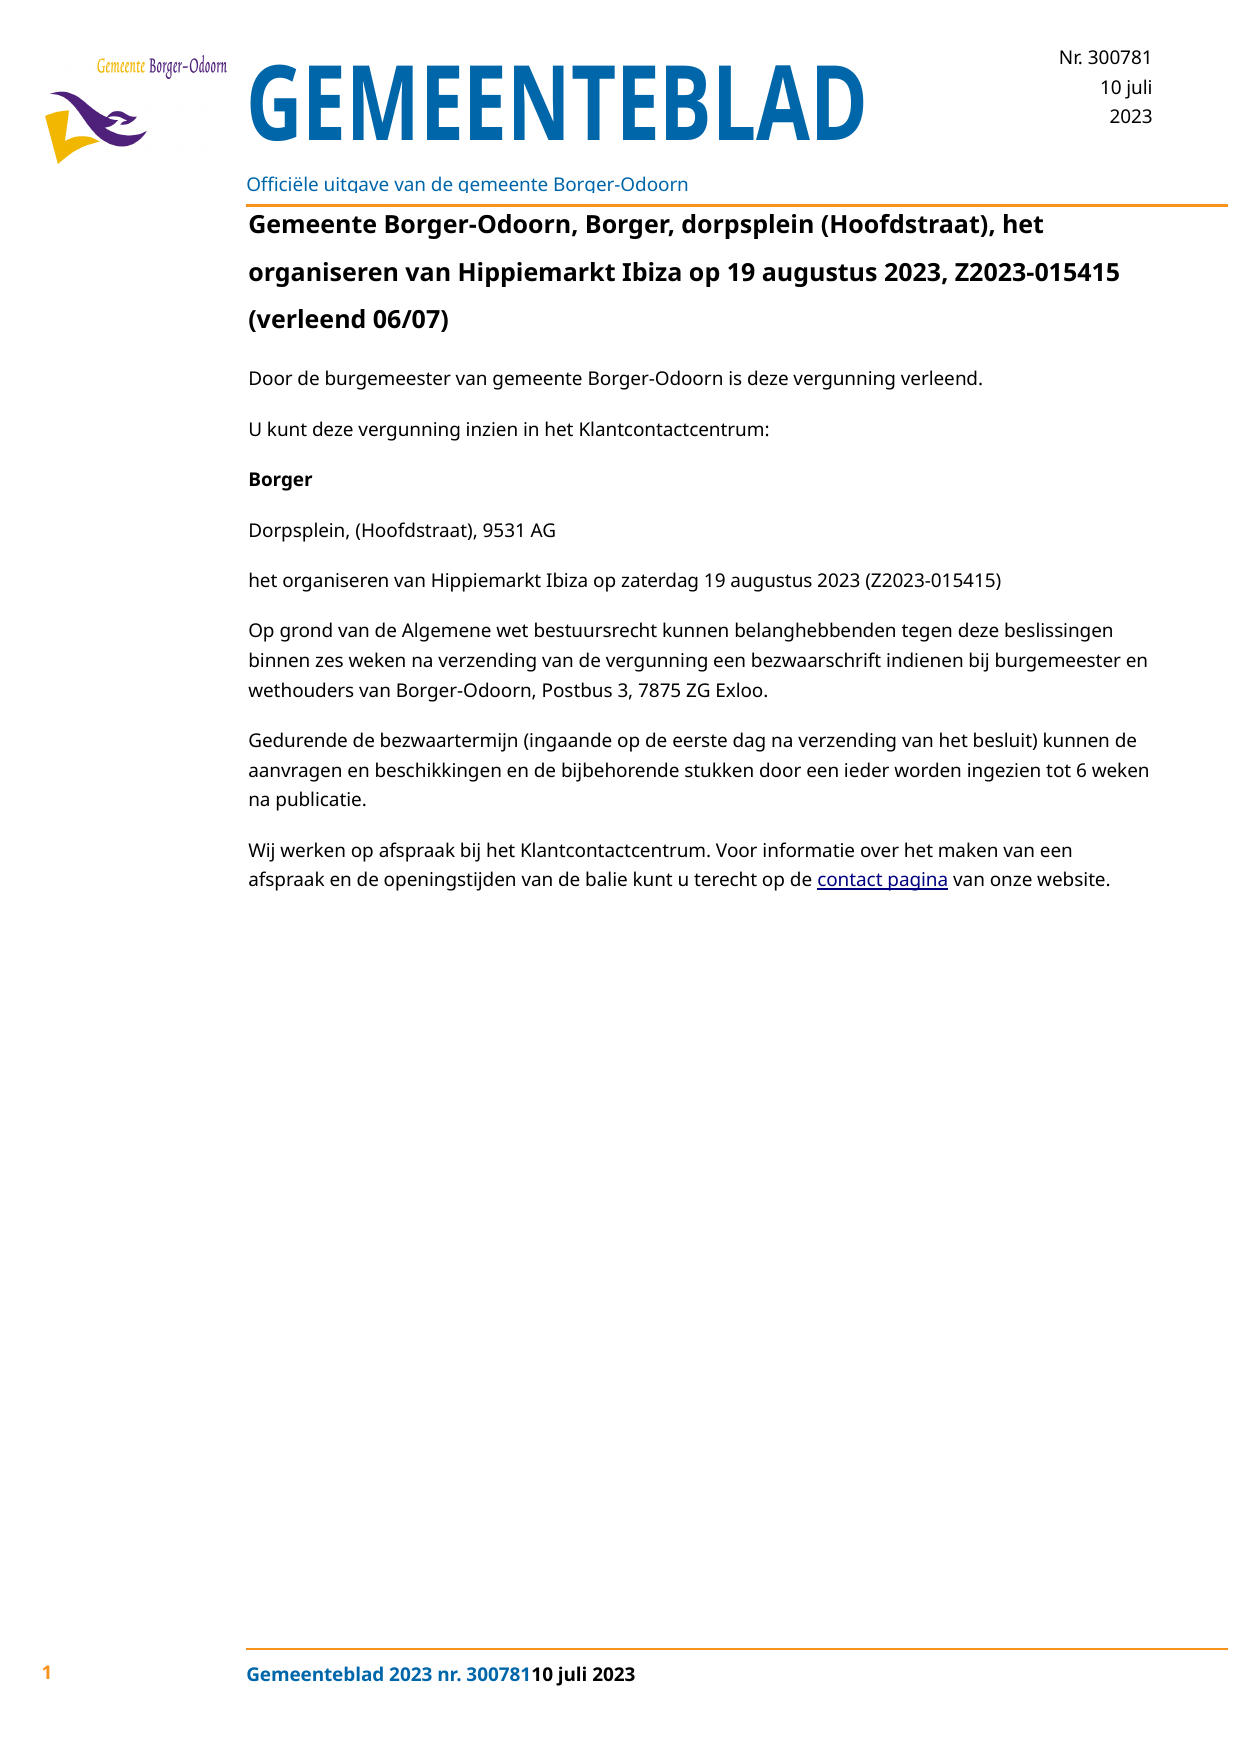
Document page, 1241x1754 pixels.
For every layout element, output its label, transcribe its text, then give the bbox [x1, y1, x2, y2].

text Gedurende de bezwaartermijn (ingaande op de eerste dag na verzending van het besluit) kunnen de aanvragen en beschikkingen en de bijbehorende stukken door een ieder worden ingezien tot 6 weken na publicatie. [248, 727, 1152, 812]
text Wij werken op afspraak bij het Klantcontactcentrum. Voor informatie over het maken van een afspraak en de openingstijden van de balie kunt u terecht op de contact pagina van onze website. [248, 837, 1152, 892]
text Gemeente Borger-Odoorn, Borger, dorpsplein (Hoofdstraat), het organiseren van Hippiemarkt Ibiza op 19 augustus 2023, Z2023-015415 (verleend 06/07) [248, 207, 1152, 336]
text U kunt deze vergunning inzien in het Klantcontactcentrum: [248, 416, 1152, 442]
text Door de burgemeester van gemeente Borger-Odoorn is deze vergunning verleend. [248, 366, 1152, 391]
text Dorpsplein, (Hoofdstraat), 9531 AG [248, 517, 1152, 542]
text Op grond van de Algemene wet bestuursrecht kunnen belanghebbenden tegen deze beslissingen binnen zes weken na verzending van de vergunning een bezwaarschrift indienen bij burgemeester en wethouders van Borger-Odoorn, Postbus 3, 7875 ZG Exloo. [248, 618, 1152, 702]
picture [41, 47, 231, 172]
text het organiseren van Hippiemarkt Ibiza op zaterdag 19 augustus 2023 (Z2023-015415) [248, 567, 1152, 593]
text Borger [248, 466, 1152, 492]
